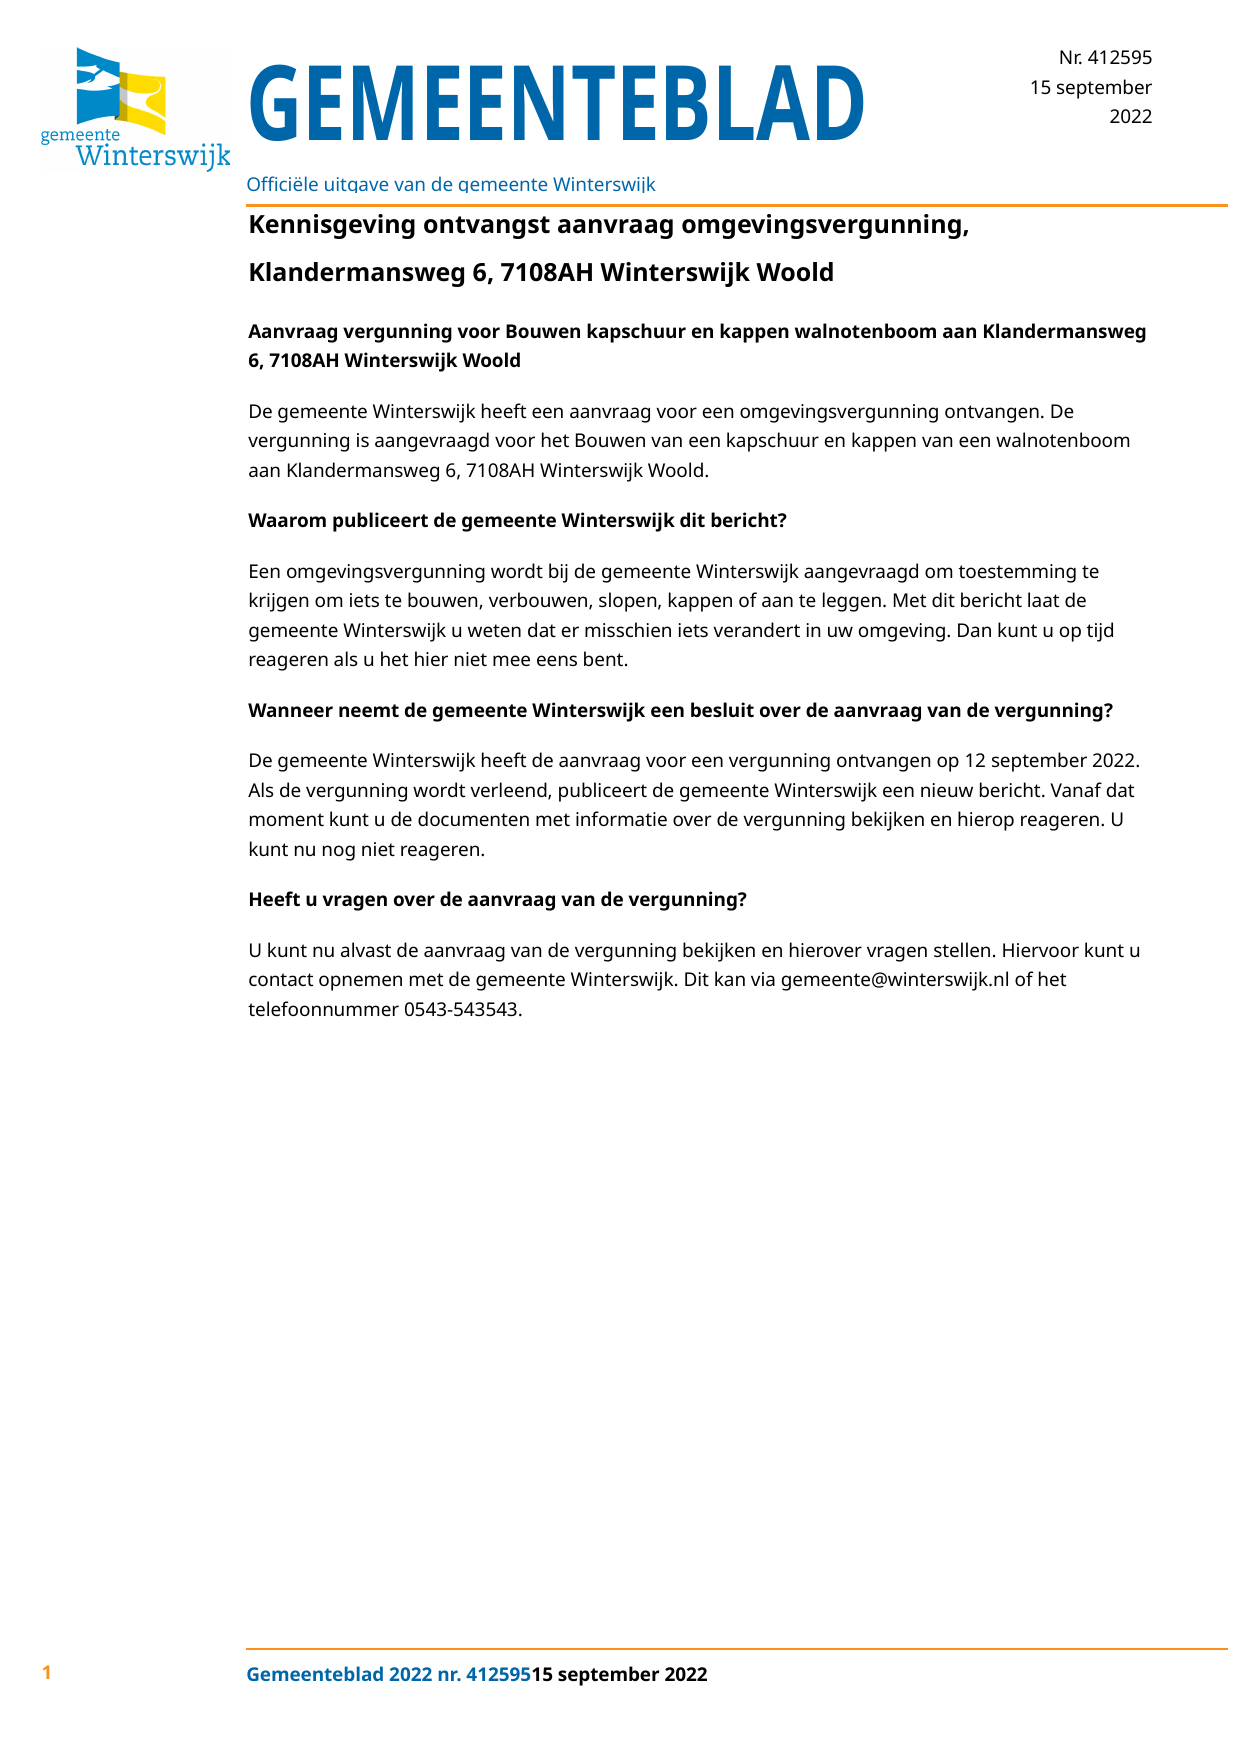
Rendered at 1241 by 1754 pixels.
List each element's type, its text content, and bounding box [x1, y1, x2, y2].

text Aanvraag vergunning voor Bouwen kapschuur en kappen walnotenboom aan Klandermansweg 6, 7108AH Winterswijk Woold [248, 318, 1152, 373]
text De gemeente Winterswijk heeft een aanvraag voor een omgevingsvergunning ontvangen. De vergunning is aangevraagd voor het Bouwen van een kapschuur en kappen van een walnotenboom aan Klandermansweg 6, 7108AH Winterswijk Woold. [248, 398, 1152, 483]
text De gemeente Winterswijk heeft de aanvraag voor een vergunning ontvangen op 12 september 2022. Als de vergunning wordt verleend, publiceert de gemeente Winterswijk een nieuw bericht. Vanaf dat moment kunt u de documenten met informatie over de vergunning bekijken en hierop reageren. U kunt nu nog niet reageren. [248, 747, 1152, 862]
text Een omgevingsvergunning wordt bij de gemeente Winterswijk aangevraagd om toestemming te krijgen om iets te bouwen, verbouwen, slopen, kappen of aan te leggen. Met dit bericht laat de gemeente Winterswijk u weten dat er misschien iets verandert in uw omgeving. Dan kunt u op tijd reageren als u het hier niet mee eens bent. [248, 558, 1152, 672]
text U kunt nu alvast de aanvraag van de vergunning bekijken en hierover vragen stellen. Hiervoor kunt u contact opnemen met de gemeente Winterswijk. Dit kan via gemeente@winterswijk.nl of het telefoonnummer 0543-543543. [248, 937, 1152, 1022]
text Heeft u vragen over de aanvraag van de vergunning? [248, 887, 1152, 912]
picture [41, 47, 231, 172]
text Waarom publiceert de gemeente Winterswijk dit bericht? [248, 507, 1152, 533]
picture [225, 153, 231, 162]
text Wanneer neemt de gemeente Winterswijk een besluit over de aanvraag van de vergunning? [248, 697, 1152, 723]
text Kennisgeving ontvangst aanvraag omgevingsvergunning, Klandermansweg 6, 7108AH Winterswijk Woold [248, 207, 1152, 288]
